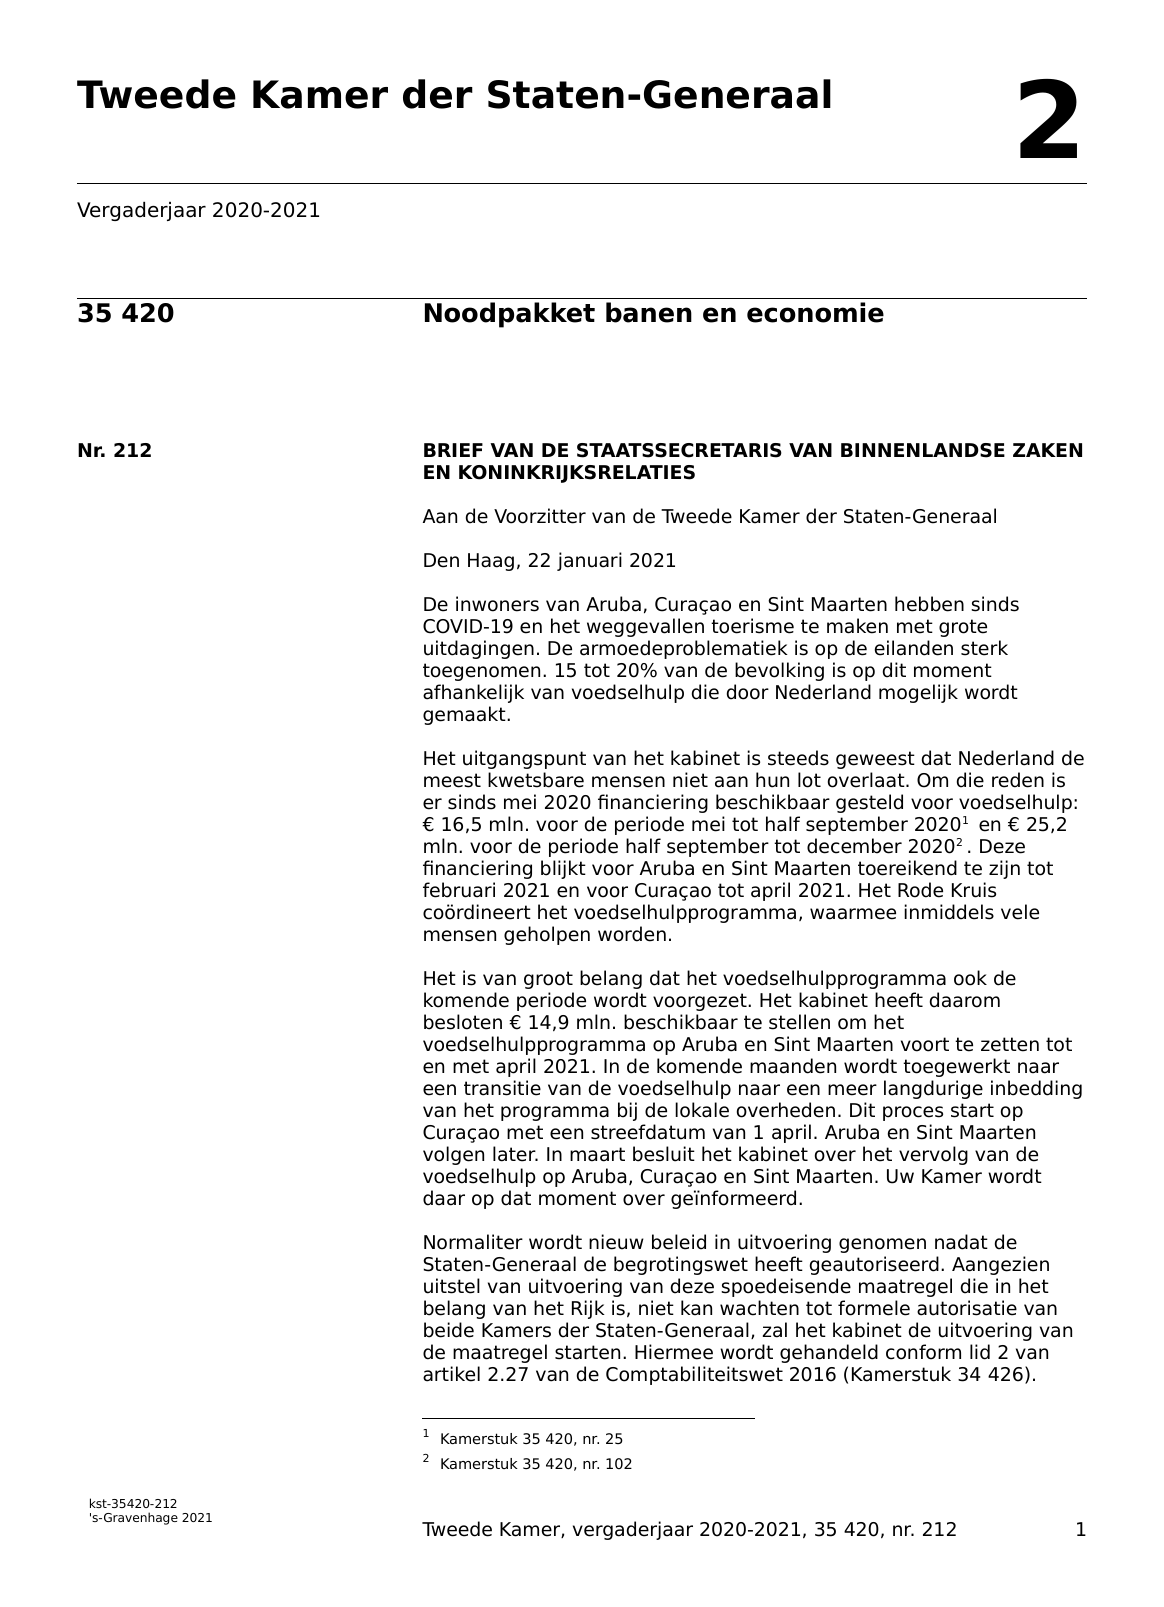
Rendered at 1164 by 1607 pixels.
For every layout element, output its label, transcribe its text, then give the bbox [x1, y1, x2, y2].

subtitle 35 420 Noodpakket banen en economie [77, 299, 1087, 329]
text Aan de Voorzitter van de Tweede Kamer der Staten-Generaal [422, 506, 1087, 528]
text 's-Gravenhage 2021 [88, 1511, 323, 1525]
text Kamerstuk 35 420, nr. 102 [422, 1452, 1087, 1474]
subtitle Nr. 212 BRIEF VAN DE STAATSSECRETARIS VAN BINNENLANDSE ZAKEN EN KONINKRIJKSRELATIES [77, 440, 1087, 484]
table_header 2 [886, 59, 1087, 183]
table_cell Vergaderjaar 2020-2021 [77, 184, 1087, 298]
text Het is van groot belang dat het voedselhulpprogramma ook de komende periode wordt voorgezet. Het kabinet heeft daarom besloten € 14,9 mln. beschikbaar te stellen om het voedselhulpprogramma op Aruba en Sint Maarten voort te zetten tot en met april 2021. In de komende maanden wordt toegewerkt naar een transitie van de voedselhulp naar een meer langdurige inbedding van het programma bij de lokale overheden. Dit proces start op Curaçao met een streefdatum van 1 april. Aruba en Sint Maarten volgen later. In maart besluit het kabinet over het vervolg van de voedselhulp op Aruba, Curaçao en Sint Maarten. Uw Kamer wordt daar op dat moment over geïnformeerd. [422, 968, 1087, 1210]
text Kamerstuk 35 420, nr. 25 [422, 1427, 1087, 1449]
text Den Haag, 22 januari 2021 [422, 550, 1087, 572]
text De inwoners van Aruba, Curaçao en Sint Maarten hebben sinds COVID-19 en het weggevallen toerisme te maken met grote uitdagingen. De armoedeproblematiek is op de eilanden sterk toegenomen. 15 tot 20% van de bevolking is op dit moment afhankelijk van voedselhulp die door Nederland mogelijk wordt gemaakt. [422, 594, 1087, 726]
text Het uitgangspunt van het kabinet is steeds geweest dat Nederland de meest kwetsbare mensen niet aan hun lot overlaat. Om die reden is er sinds mei 2020 financiering beschikbaar gesteld voor voedselhulp: € 16,5 mln. voor de periode mei tot half september 2020 en € 25,2 mln. voor de periode half september tot december 2020. Deze financiering blijkt voor Aruba en Sint Maarten toereikend te zijn tot februari 2021 en voor Curaçao tot april 2021. Het Rode Kruis coördineert het voedselhulpprogramma, waarmee inmiddels vele mensen geholpen worden. [422, 748, 1087, 946]
text Normaliter wordt nieuw beleid in uitvoering genomen nadat de Staten-Generaal de begrotingswet heeft geautoriseerd. Aangezien uitstel van uitvoering van deze spoedeisende maatregel die in het belang van het Rijk is, niet kan wachten tot formele autorisatie van beide Kamers der Staten-Generaal, zal het kabinet de uitvoering van de maatregel starten. Hiermee wordt gehandeld conform lid 2 van artikel 2.27 van de Comptabiliteitswet 2016 (Kamerstuk 34 426). [422, 1232, 1087, 1386]
table_header Tweede Kamer der Staten-Generaal [77, 59, 886, 183]
text kst-35420-212 [88, 1497, 323, 1511]
